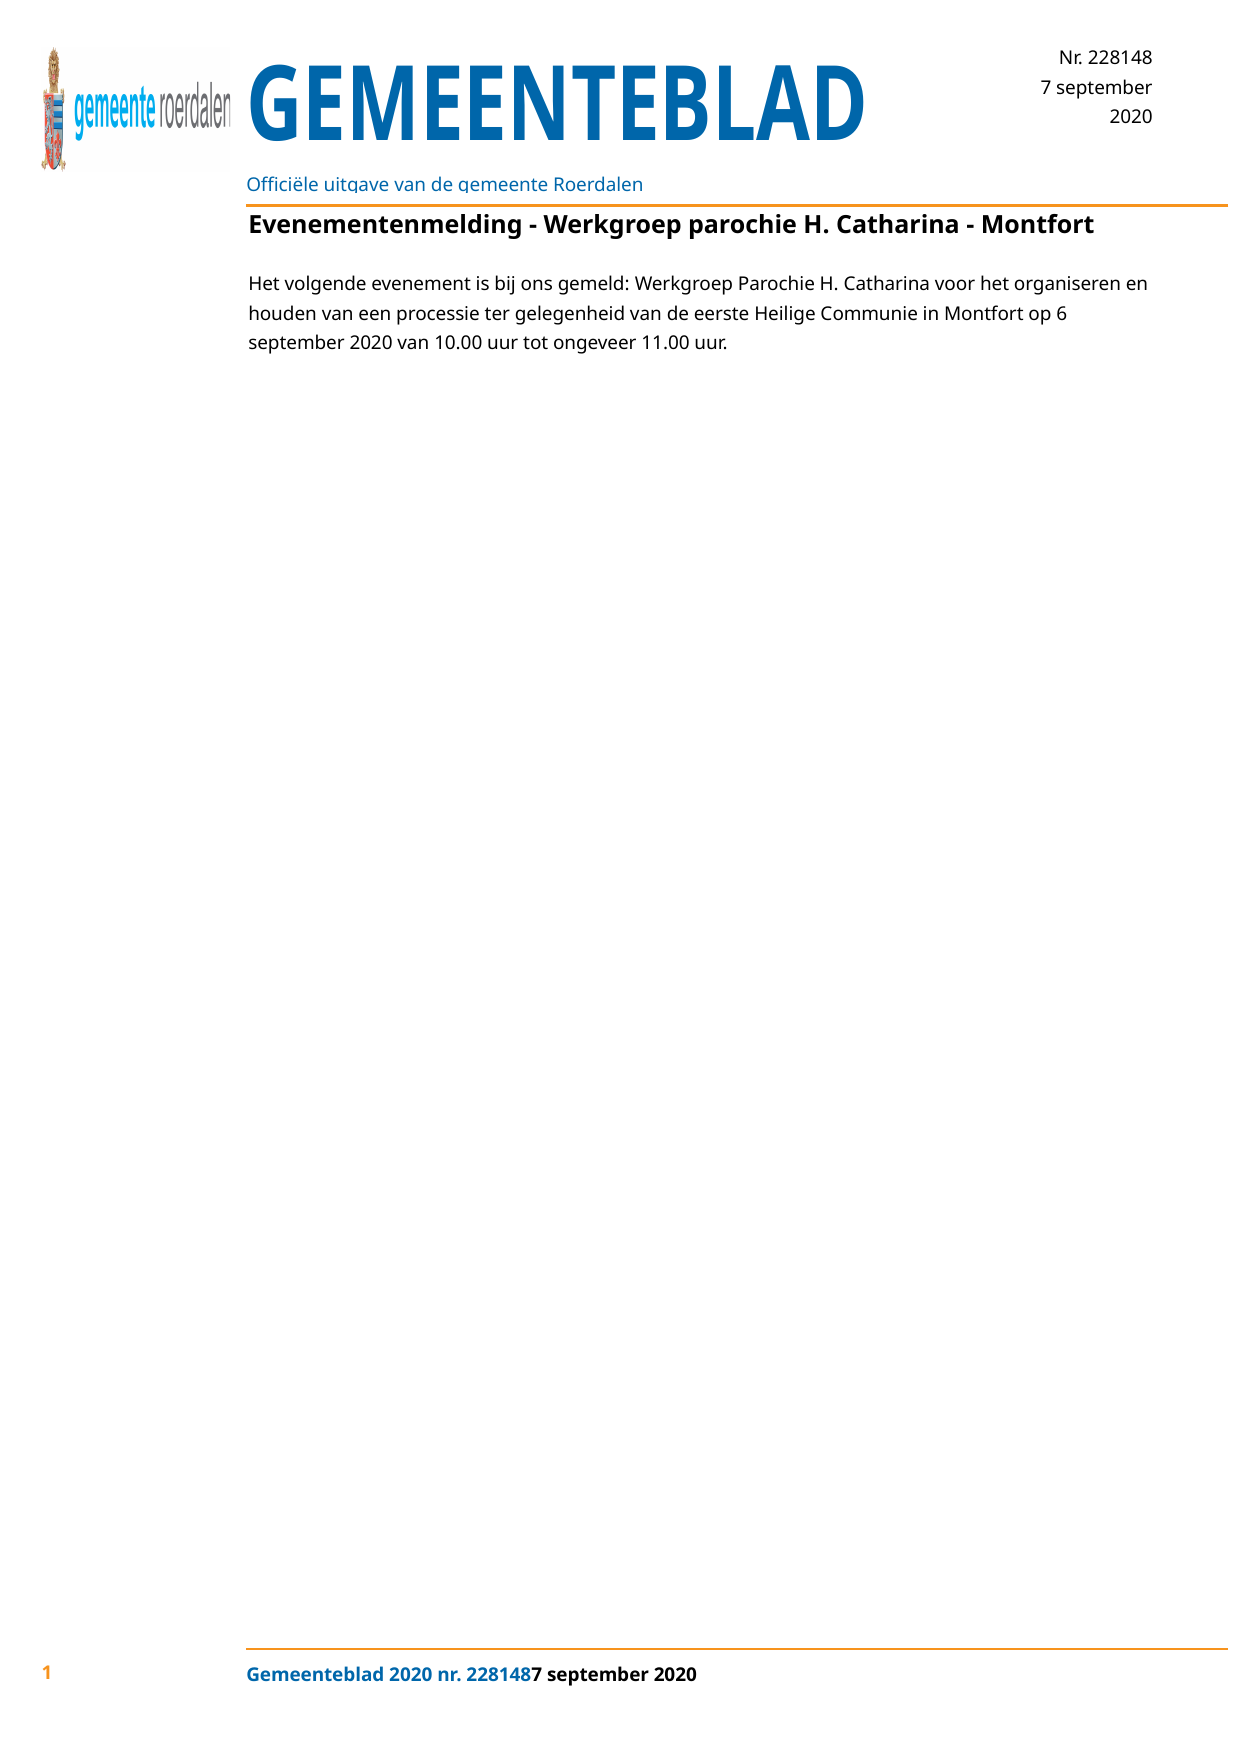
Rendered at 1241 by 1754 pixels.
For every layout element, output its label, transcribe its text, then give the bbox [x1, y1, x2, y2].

text Evenementenmelding - Werkgroep parochie H. Catharina - Montfort [248, 207, 1152, 241]
picture [41, 47, 231, 172]
text Het volgende evenement is bij ons gemeld: Werkgroep Parochie H. Catharina voor het organiseren en houden van een processie ter gelegenheid van de eerste Heilige Communie in Montfort op 6 september 2020 van 10.00 uur tot ongeveer 11.00 uur. [248, 270, 1152, 355]
